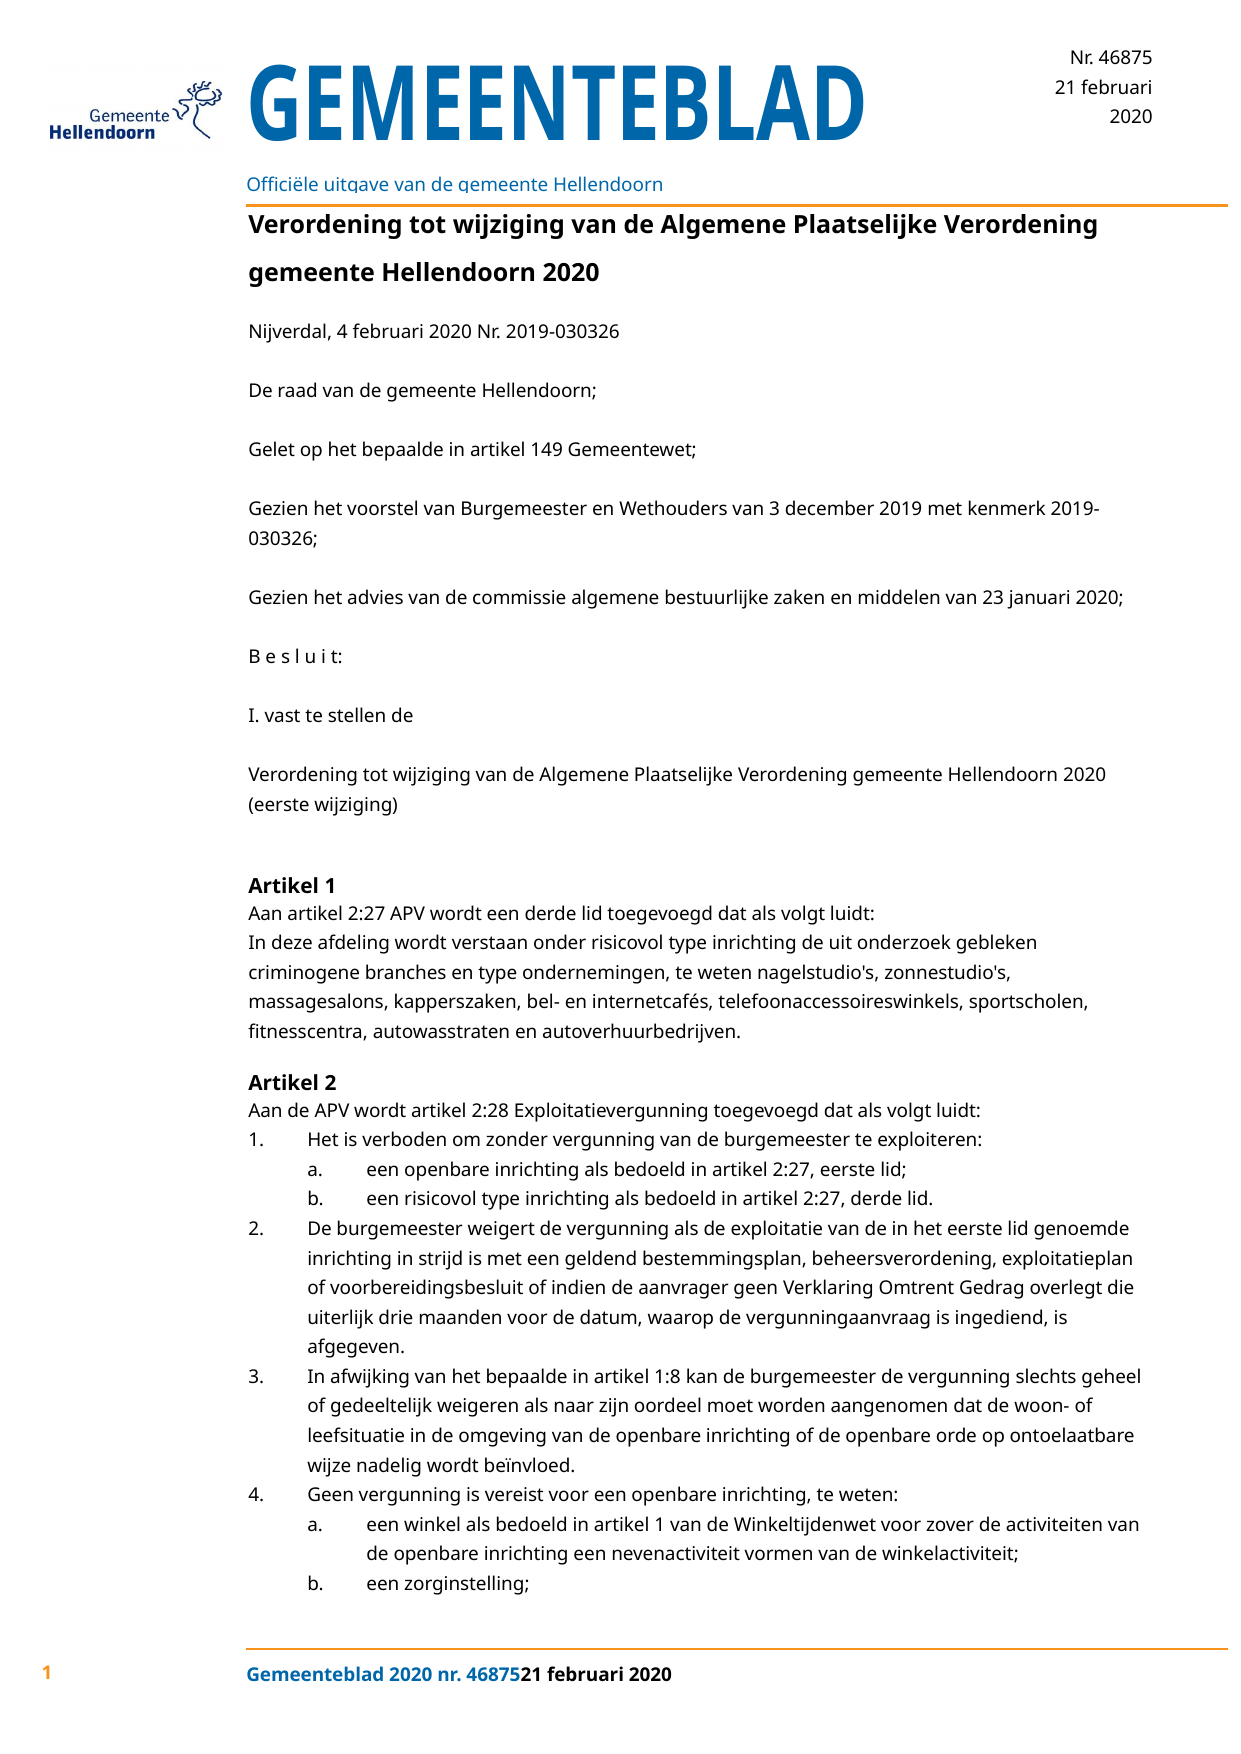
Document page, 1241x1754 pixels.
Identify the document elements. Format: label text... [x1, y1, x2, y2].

picture [41, 47, 231, 172]
text Gelet op het bepaalde in artikel 149 Gemeentewet; [248, 436, 1152, 462]
text Artikel 2 [248, 1068, 1152, 1097]
text De raad van de gemeente Hellendoorn; [248, 377, 1152, 403]
text Verordening tot wijziging van de Algemene Plaatselijke Verordening gemeente Hellendoorn 2020 [248, 207, 1152, 288]
text In deze afdeling wordt verstaan onder risicovol type inrichting de uit onderzoek gebleken criminogene branches en type ondernemingen, te weten nagelstudio's, zonnestudio's, massagesalons, kapperszaken, bel- en internetcafés, telefoonaccessoireswinkels, sportscholen, fitnesscentra, autowasstraten en autoverhuurbedrijven. [248, 929, 1152, 1044]
text Nijverdal, 4 februari 2020 Nr. 2019-030326 [248, 318, 1152, 344]
list Het is verboden om zonder vergunning van de burgemeester te exploiteren: [248, 1126, 1152, 1152]
list In afwijking van het bepaalde in artikel 1:8 kan de burgemeester de vergunning slechts geheel of gedeeltelijk weigeren als naar zijn oordeel moet worden aangenomen dat de woon- of leefsituatie in de omgeving van de openbare inrichting of de openbare orde op ontoelaatbare wijze nadelig wordt beïnvloed. [248, 1363, 1152, 1478]
text Gezien het advies van de commissie algemene bestuurlijke zaken en middelen van 23 januari 2020; [248, 584, 1152, 610]
text Artikel 1 [248, 871, 1152, 900]
text B e s l u i t: [248, 643, 1152, 669]
text Aan de APV wordt artikel 2:28 Exploitatievergunning toegevoegd dat als volgt luidt: [248, 1097, 1152, 1123]
list De burgemeester weigert de vergunning als de exploitatie van de in het eerste lid genoemde inrichting in strijd is met een geldend bestemmingsplan, beheersverordening, exploitatieplan of voorbereidingsbesluit of indien de aanvrager geen Verklaring Omtrent Gedrag overlegt die uiterlijk drie maanden voor de datum, waarop de vergunningaanvraag is ingediend, is afgegeven. [248, 1215, 1152, 1359]
text I. vast te stellen de [248, 702, 1152, 728]
text Verordening tot wijziging van de Algemene Plaatselijke Verordening gemeente Hellendoorn 2020 (eerste wijziging) [248, 762, 1152, 817]
text Aan artikel 2:27 APV wordt een derde lid toegevoegd dat als volgt luidt: [248, 900, 1152, 925]
list een winkel als bedoeld in artikel 1 van de Winkeltijdenwet voor zover de activiteiten van de openbare inrichting een nevenactiviteit vormen van de winkelactiviteit; [307, 1511, 1152, 1566]
list een openbare inrichting als bedoeld in artikel 2:27, eerste lid; [307, 1156, 1152, 1182]
text Gezien het voorstel van Burgemeester en Wethouders van 3 december 2019 met kenmerk 2019-030326; [248, 495, 1152, 551]
list een zorginstelling; [307, 1570, 1152, 1596]
list Geen vergunning is vereist voor een openbare inrichting, te weten: [248, 1481, 1152, 1507]
list een risicovol type inrichting als bedoeld in artikel 2:27, derde lid. [307, 1186, 1152, 1211]
